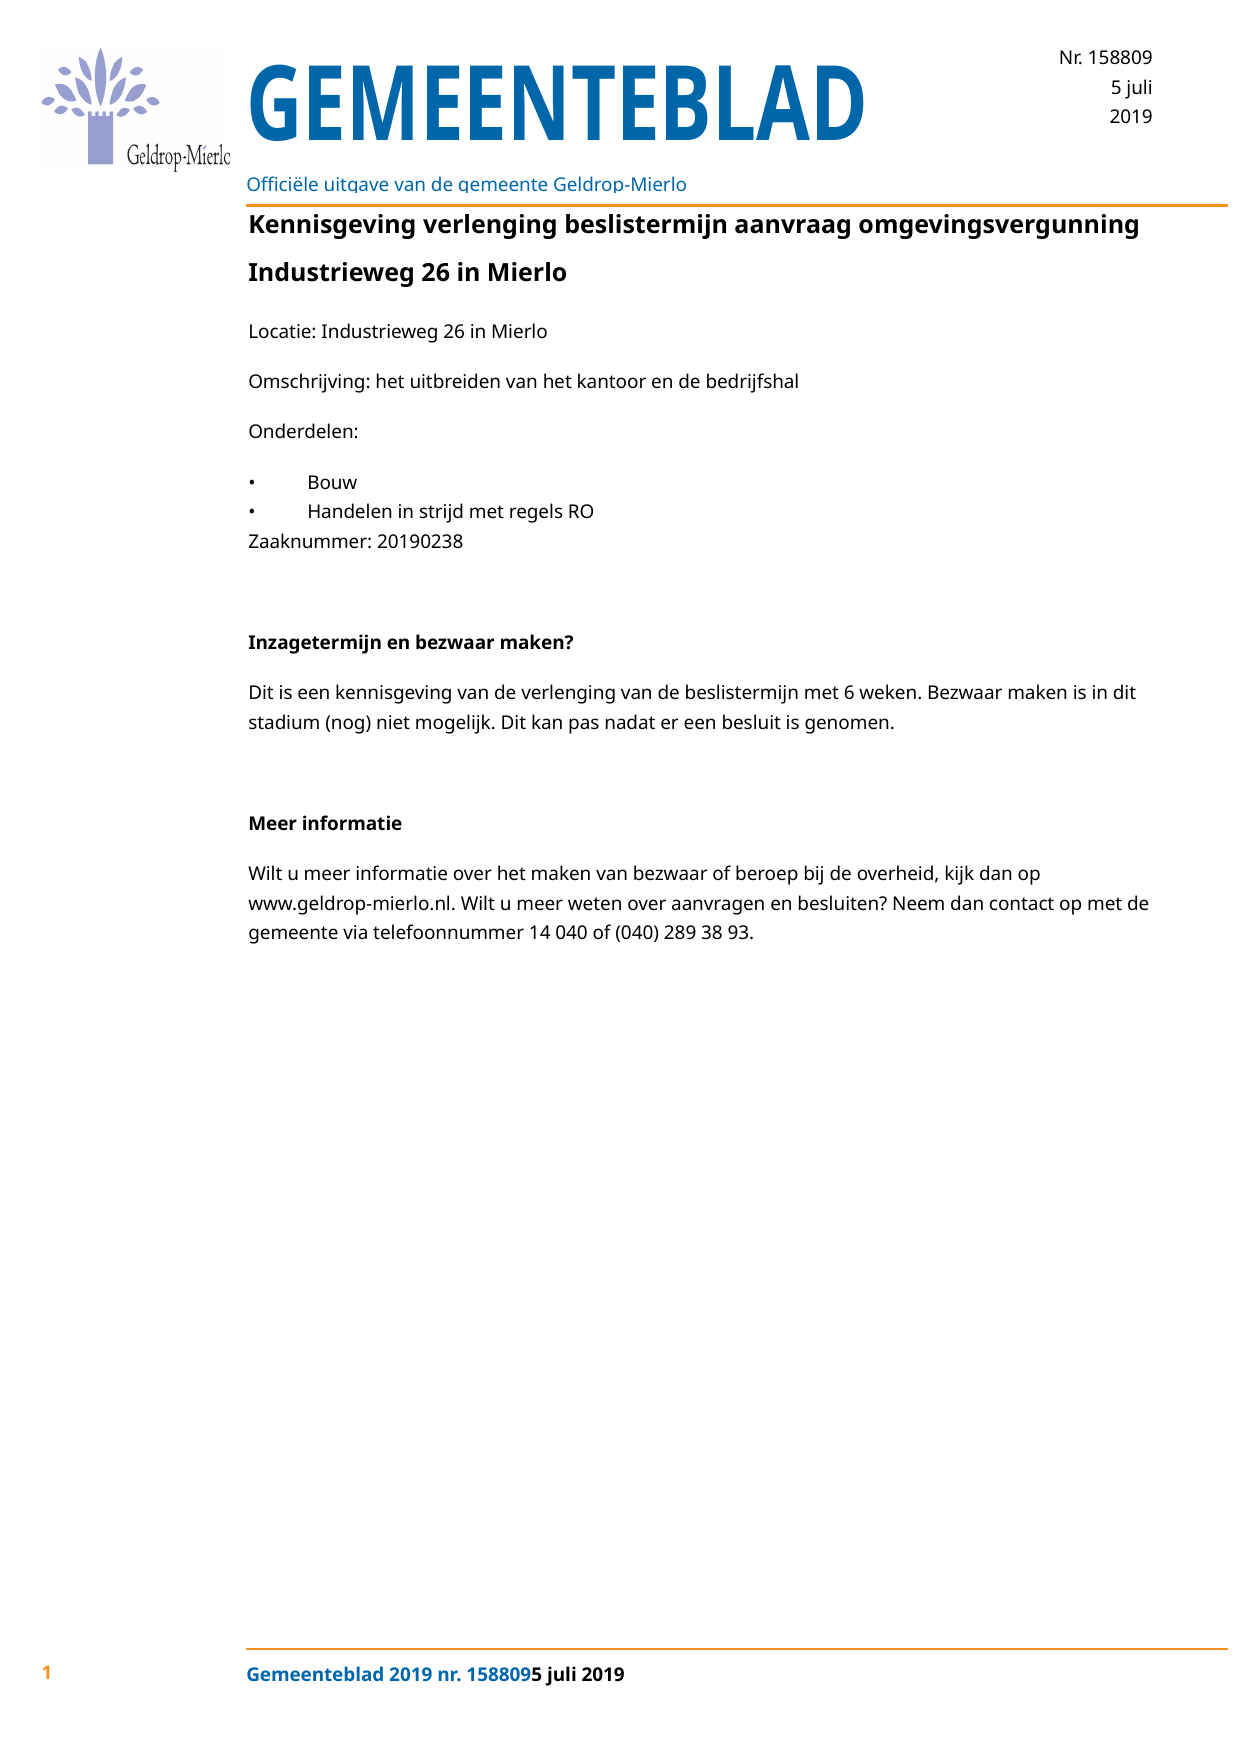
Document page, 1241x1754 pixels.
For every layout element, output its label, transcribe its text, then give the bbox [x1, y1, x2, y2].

text Inzagetermijn en bezwaar maken? [248, 629, 1152, 655]
text Meer informatie [248, 810, 1152, 836]
text Omschrijving: het uitbreiden van het kantoor en de bedrijfshal [248, 368, 1152, 394]
text Dit is een kennisgeving van de verlenging van de beslistermijn met 6 weken. Bezwaar maken is in dit stadium (nog) niet mogelijk. Dit kan pas nadat er een besluit is genomen. [248, 679, 1152, 735]
text Onderdelen: [248, 419, 1152, 444]
text Kennisgeving verlenging beslistermijn aanvraag omgevingsvergunning Industrieweg 26 in Mierlo [248, 207, 1152, 288]
list Handelen in strijd met regels RO [248, 499, 1152, 524]
text Zaaknummer: 20190238 [248, 528, 1152, 554]
picture [41, 47, 231, 172]
text Wilt u meer informatie over het maken van bezwaar of beroep bij de overheid, kijk dan op www.geldrop-mierlo.nl. Wilt u meer weten over aanvragen en besluiten? Neem dan contact op met de gemeente via telefoonnummer 14 040 of (040) 289 38 93. [248, 860, 1152, 945]
text Locatie: Industrieweg 26 in Mierlo [248, 318, 1152, 344]
list Bouw [248, 469, 1152, 495]
